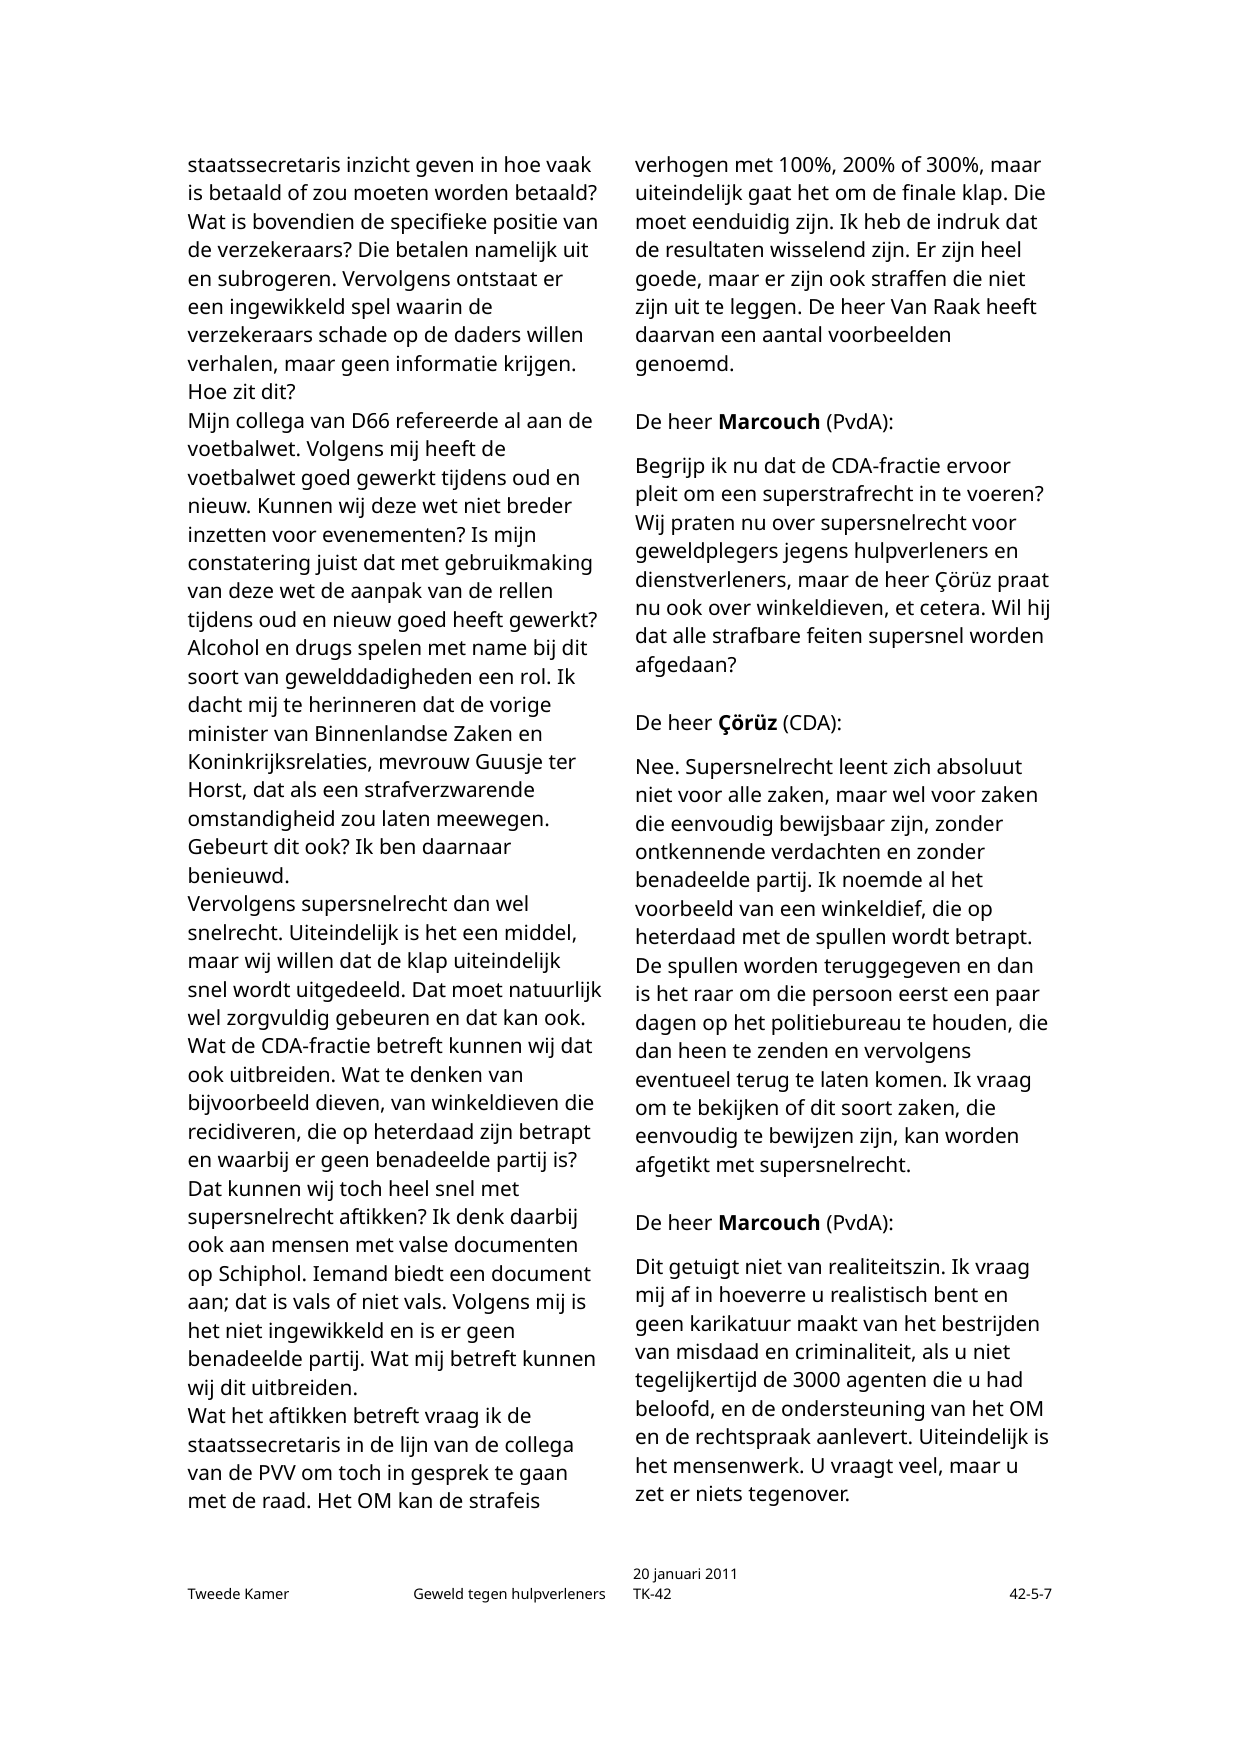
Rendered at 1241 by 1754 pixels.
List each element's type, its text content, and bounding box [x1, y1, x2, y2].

text staatssecretaris inzicht geven in hoe vaak is betaald of zou moeten worden betaald? Wat is bovendien de specifieke positie van de verzekeraars? Die betalen namelijk uit en subrogeren. Vervolgens ontstaat er een ingewikkeld spel waarin de verzekeraars schade op de daders willen verhalen, maar geen informatie krijgen. Hoe zit dit? [187, 150, 605, 406]
text Vervolgens supersnelrecht dan wel snelrecht. Uiteindelijk is het een middel, maar wij willen dat de klap uiteindelijk snel wordt uitgedeeld. Dat moet natuurlijk wel zorgvuldig gebeuren en dat kan ook. Wat de CDA-fractie betreft kunnen wij dat ook uitbreiden. Wat te denken van bijvoorbeeld dieven, van winkeldieven die recidiveren, die op heterdaad zijn betrapt en waarbij er geen benadeelde partij is? Dat kunnen wij toch heel snel met supersnelrecht aftikken? Ik denk daarbij ook aan mensen met valse documenten op Schiphol. Iemand biedt een document aan; dat is vals of niet vals. Volgens mij is het niet ingewikkeld en is er geen benadeelde partij. Wat mij betreft kunnen wij dit uitbreiden. [187, 889, 605, 1401]
text De heer Marcouch (PvdA): [635, 1208, 1053, 1237]
text Mijn collega van D66 refereerde al aan de voetbalwet. Volgens mij heeft de voetbalwet goed gewerkt tijdens oud en nieuw. Kunnen wij deze wet niet breder inzetten voor evenementen? Is mijn constatering juist dat met gebruikmaking van deze wet de aanpak van de rellen tijdens oud en nieuw goed heeft gewerkt? Alcohol en drugs spelen met name bij dit soort van gewelddadigheden een rol. Ik dacht mij te herinneren dat de vorige minister van Binnenlandse Zaken en Koninkrijksrelaties, mevrouw Guusje ter Horst, dat als een strafverzwarende omstandigheid zou laten meewegen. Gebeurt dit ook? Ik ben daarnaar benieuwd. [187, 406, 605, 889]
text Begrijp ik nu dat de CDA-fractie ervoor pleit om een superstrafrecht in te voeren? Wij praten nu over supersnelrecht voor geweldplegers jegens hulpverleners en dienstverleners, maar de heer Çörüz praat nu ook over winkeldieven, et cetera. Wil hij dat alle strafbare feiten supersnel worden afgedaan? [635, 451, 1053, 678]
text Nee. Supersnelrecht leent zich absoluut niet voor alle zaken, maar wel voor zaken die eenvoudig bewijsbaar zijn, zonder ontkennende verdachten en zonder benadeelde partij. Ik noemde al het voorbeeld van een winkeldief, die op heterdaad met de spullen wordt betrapt. De spullen worden teruggegeven en dan is het raar om die persoon eerst een paar dagen op het politiebureau te houden, die dan heen te zenden en vervolgens eventueel terug te laten komen. Ik vraag om te bekijken of dit soort zaken, die eenvoudig te bewijzen zijn, kan worden afgetikt met supersnelrecht. [635, 752, 1053, 1178]
text De heer Marcouch (PvdA): [635, 407, 1053, 436]
text Dit getuigt niet van realiteitszin. Ik vraag mij af in hoeverre u realistisch bent en geen karikatuur maakt van het bestrijden van misdaad en criminaliteit, als u niet tegelijkertijd de 3000 agenten die u had beloofd, en de ondersteuning van het OM en de rechtspraak aanlevert. Uiteindelijk is het mensenwerk. U vraagt veel, maar u zet er niets tegenover. [635, 1252, 1053, 1508]
text De heer Çörüz (CDA): [635, 708, 1053, 737]
text Wat het aftikken betreft vraag ik de staatssecretaris in de lijn van de collega van de PVV om toch in gesprek te gaan met de raad. Het OM kan de strafeis [187, 1401, 605, 1515]
text verhogen met 100%, 200% of 300%, maar uiteindelijk gaat het om de finale klap. Die moet eenduidig zijn. Ik heb de indruk dat de resultaten wisselend zijn. Er zijn heel goede, maar er zijn ook straffen die niet zijn uit te leggen. De heer Van Raak heeft daarvan een aantal voorbeelden genoemd. [635, 150, 1053, 377]
